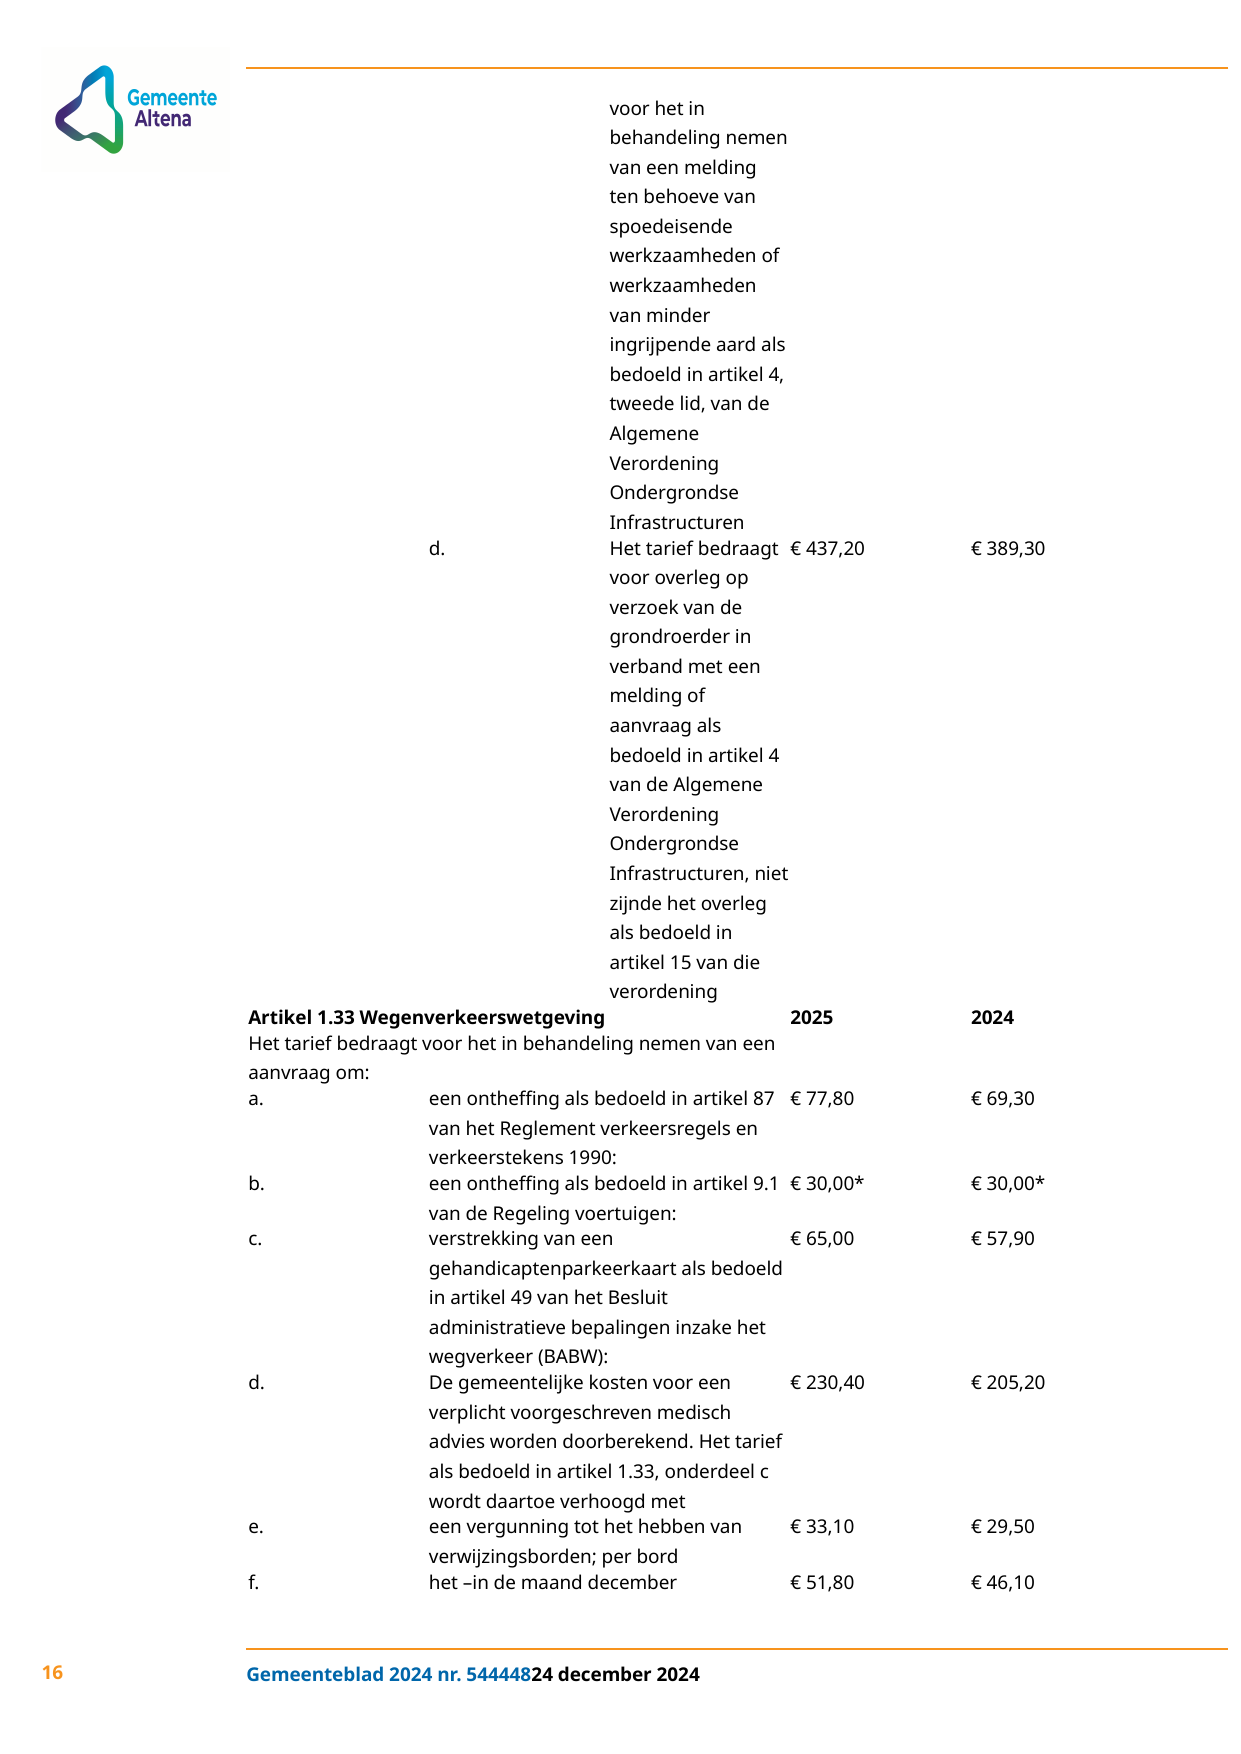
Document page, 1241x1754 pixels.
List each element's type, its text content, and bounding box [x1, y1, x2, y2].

table_cell € 437,20 [790, 535, 971, 1004]
table_cell een ontheffing als bedoeld in artikel 9.1 van de Regeling voertuigen: [429, 1170, 790, 1225]
table_cell f. [248, 1569, 429, 1594]
picture [41, 47, 231, 172]
table_cell a. [248, 1085, 429, 1170]
table_cell e. [248, 1514, 429, 1569]
table_cell € 51,80 [790, 1569, 971, 1594]
table_cell Het tarief bedraagt voor het in behandeling nemen van een aanvraag om: [248, 1030, 790, 1085]
table_cell € 30,00* [971, 1170, 1152, 1225]
table_cell c. [248, 1225, 429, 1369]
table_cell verstrekking van een gehandicaptenparkeerkaart als bedoeld in artikel 49 van het Besluit administratieve bepalingen inzake het wegverkeer (BABW): [429, 1225, 790, 1369]
table_cell een ontheffing als bedoeld in artikel 87 van het Reglement verkeersregels en verkeerstekens 1990: [429, 1085, 790, 1170]
table_cell € 77,80 [790, 1085, 971, 1170]
table_cell Artikel 1.33 Wegenverkeerswetgeving [248, 1004, 790, 1030]
table_cell € 69,30 [971, 1085, 1152, 1170]
table_cell 2024 [971, 1004, 1152, 1030]
table_cell [248, 535, 429, 1004]
table_cell € 33,10 [790, 1514, 971, 1569]
table_cell € 230,40 [790, 1370, 971, 1513]
table_cell € 46,10 [971, 1569, 1152, 1594]
table_cell € 389,30 [971, 535, 1152, 1004]
table_cell [429, 95, 609, 535]
table_cell voor het in behandeling nemen van een melding ten behoeve van spoedeisende werkzaamheden of werkzaamheden van minder ingrijpende aard als bedoeld in artikel 4, tweede lid, van de Algemene Verordening Ondergrondse Infrastructuren [609, 95, 790, 535]
table_cell € 57,90 [971, 1225, 1152, 1369]
table_cell een vergunning tot het hebben van verwijzingsborden; per bord [429, 1514, 790, 1569]
table_cell 2025 [790, 1004, 971, 1030]
table_cell € 29,50 [971, 1514, 1152, 1569]
table_cell [971, 1030, 1152, 1085]
table_cell € 65,00 [790, 1225, 971, 1369]
table_cell het –in de maand december [429, 1569, 790, 1594]
table_cell De gemeentelijke kosten voor een verplicht voorgeschreven medisch advies worden doorberekend. Het tarief als bedoeld in artikel 1.33, onderdeel c wordt daartoe verhoogd met [429, 1370, 790, 1513]
table_cell d. [248, 1370, 429, 1513]
table_cell Het tarief bedraagt voor overleg op verzoek van de grondroerder in verband met een melding of aanvraag als bedoeld in artikel 4 van de Algemene Verordening Ondergrondse Infrastructuren, niet zijnde het overleg als bedoeld in artikel 15 van die verordening [609, 535, 790, 1004]
table_cell € 205,20 [971, 1370, 1152, 1513]
table_cell € 30,00* [790, 1170, 971, 1225]
table_cell [790, 1030, 971, 1085]
table_cell [248, 95, 429, 535]
table_cell [790, 95, 971, 535]
table_cell [971, 95, 1152, 535]
table_cell d. [429, 535, 609, 1004]
table_cell b. [248, 1170, 429, 1225]
